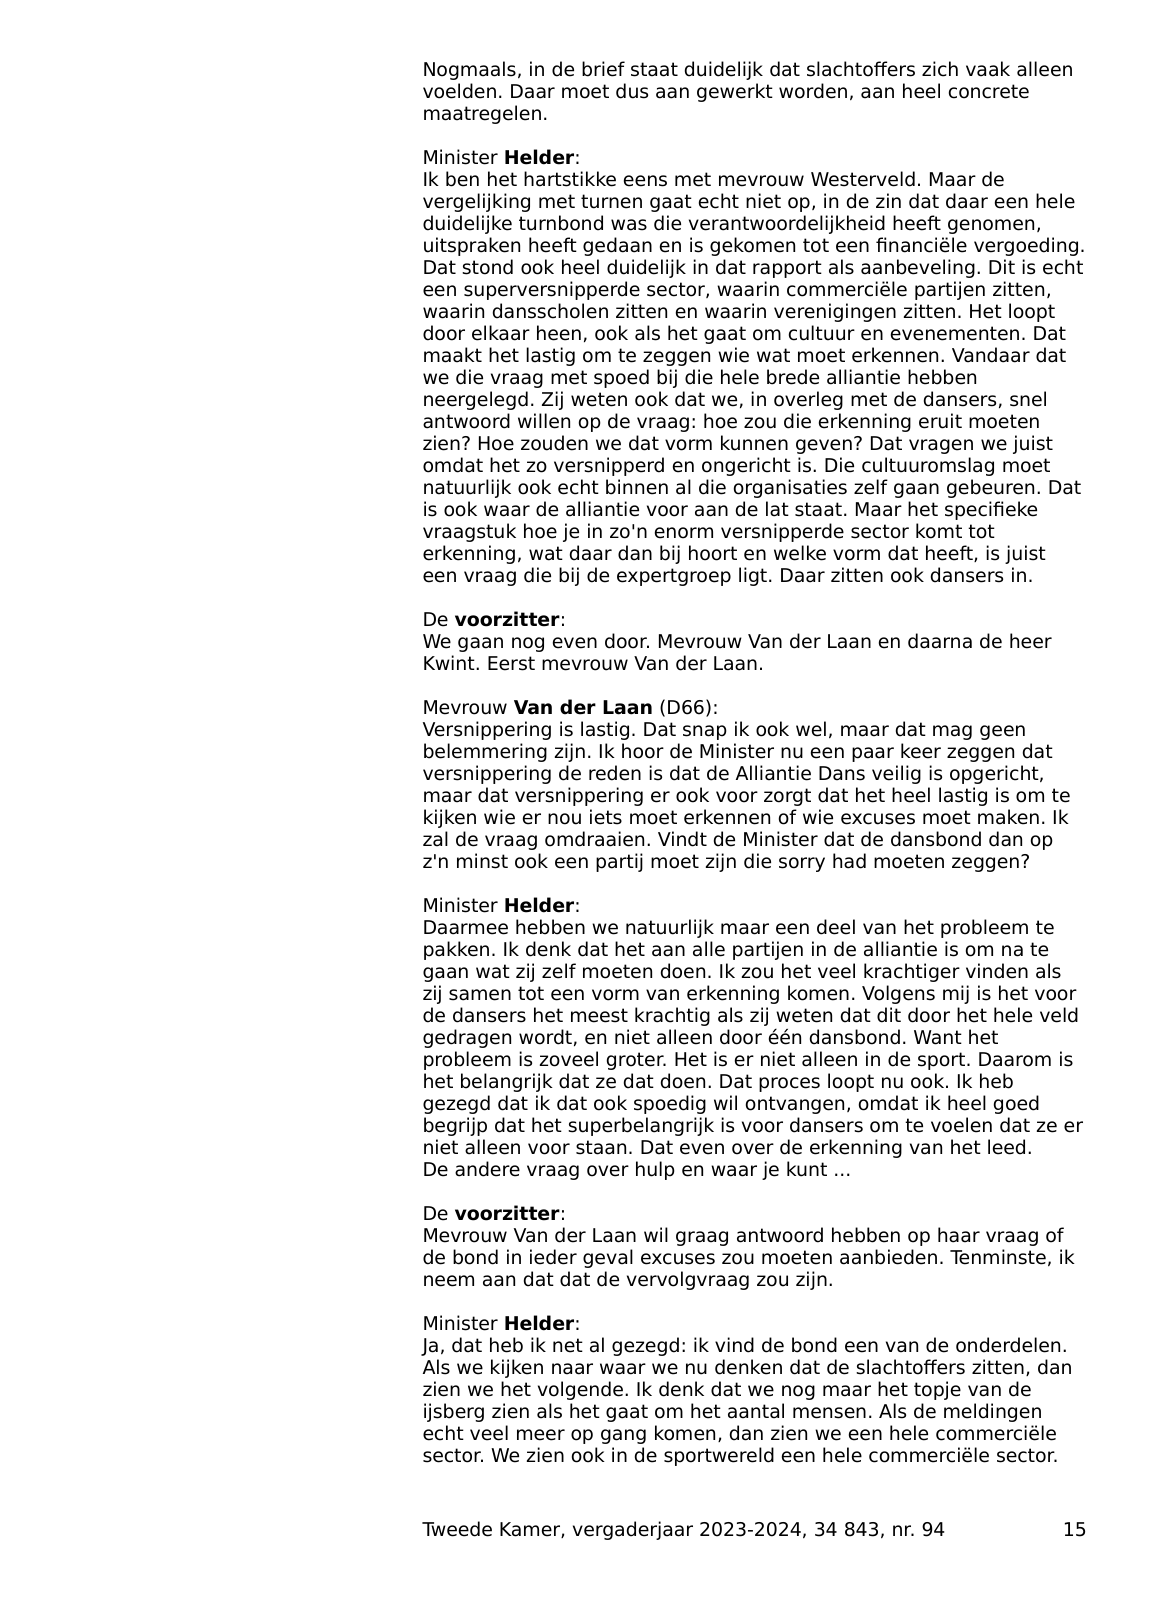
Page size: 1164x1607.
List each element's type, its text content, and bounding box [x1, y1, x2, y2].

text De voorzitter: [422, 609, 1087, 631]
text Mevrouw Van der Laan wil graag antwoord hebben op haar vraag of de bond in ieder geval excuses zou moeten aanbieden. Tenminste, ik neem aan dat dat de vervolgvraag zou zijn. [422, 1225, 1087, 1291]
text Minister Helder: [422, 1313, 1087, 1335]
text Minister Helder: [422, 147, 1087, 169]
text Daarmee hebben we natuurlijk maar een deel van het probleem te pakken. Ik denk dat het aan alle partijen in de alliantie is om na te gaan wat zij zelf moeten doen. Ik zou het veel krachtiger vinden als zij samen tot een vorm van erkenning komen. Volgens mij is het voor de dansers het meest krachtig als zij weten dat dit door het hele veld gedragen wordt, en niet alleen door één dansbond. Want het probleem is zoveel groter. Het is er niet alleen in de sport. Daarom is het belangrijk dat ze dat doen. Dat proces loopt nu ook. Ik heb gezegd dat ik dat ook spoedig wil ontvangen, omdat ik heel goed begrijp dat het superbelangrijk is voor dansers om te voelen dat ze er niet alleen voor staan. Dat even over de erkenning van het leed. [422, 917, 1087, 1159]
text We gaan nog even door. Mevrouw Van der Laan en daarna de heer Kwint. Eerst mevrouw Van der Laan. [422, 631, 1087, 675]
text Versnippering is lastig. Dat snap ik ook wel, maar dat mag geen belemmering zijn. Ik hoor de Minister nu een paar keer zeggen dat versnippering de reden is dat de Alliantie Dans veilig is opgericht, maar dat versnippering er ook voor zorgt dat het heel lastig is om te kijken wie er nou iets moet erkennen of wie excuses moet maken. Ik zal de vraag omdraaien. Vindt de Minister dat de dansbond dan op z'n minst ook een partij moet zijn die sorry had moeten zeggen? [422, 719, 1087, 873]
text De andere vraag over hulp en waar je kunt ... [422, 1159, 1087, 1181]
text Minister Helder: [422, 895, 1087, 917]
text Ja, dat heb ik net al gezegd: ik vind de bond een van de onderdelen. Als we kijken naar waar we nu denken dat de slachtoffers zitten, dan zien we het volgende. Ik denk dat we nog maar het topje van de ijsberg zien als het gaat om het aantal mensen. Als de meldingen echt veel meer op gang komen, dan zien we een hele commerciële sector. We zien ook in de sportwereld een hele commerciële sector. [422, 1335, 1087, 1467]
text Ik ben het hartstikke eens met mevrouw Westerveld. Maar de vergelijking met turnen gaat echt niet op, in de zin dat daar een hele duidelijke turnbond was die verantwoordelijkheid heeft genomen, uitspraken heeft gedaan en is gekomen tot een financiële vergoeding. Dat stond ook heel duidelijk in dat rapport als aanbeveling. Dit is echt een superversnipperde sector, waarin commerciële partijen zitten, waarin dansscholen zitten en waarin verenigingen zitten. Het loopt door elkaar heen, ook als het gaat om cultuur en evenementen. Dat maakt het lastig om te zeggen wie wat moet erkennen. Vandaar dat we die vraag met spoed bij die hele brede alliantie hebben neergelegd. Zij weten ook dat we, in overleg met de dansers, snel antwoord willen op de vraag: hoe zou die erkenning eruit moeten zien? Hoe zouden we dat vorm kunnen geven? Dat vragen we juist omdat het zo versnipperd en ongericht is. Die cultuuromslag moet natuurlijk ook echt binnen al die organisaties zelf gaan gebeuren. Dat is ook waar de alliantie voor aan de lat staat. Maar het specifieke vraagstuk hoe je in zo'n enorm versnipperde sector komt tot erkenning, wat daar dan bij hoort en welke vorm dat heeft, is juist een vraag die bij de expertgroep ligt. Daar zitten ook dansers in. [422, 169, 1087, 587]
text De voorzitter: [422, 1203, 1087, 1225]
text Nogmaals, in de brief staat duidelijk dat slachtoffers zich vaak alleen voelden. Daar moet dus aan gewerkt worden, aan heel concrete maatregelen. [422, 59, 1087, 125]
text Mevrouw Van der Laan (D66): [422, 697, 1087, 719]
